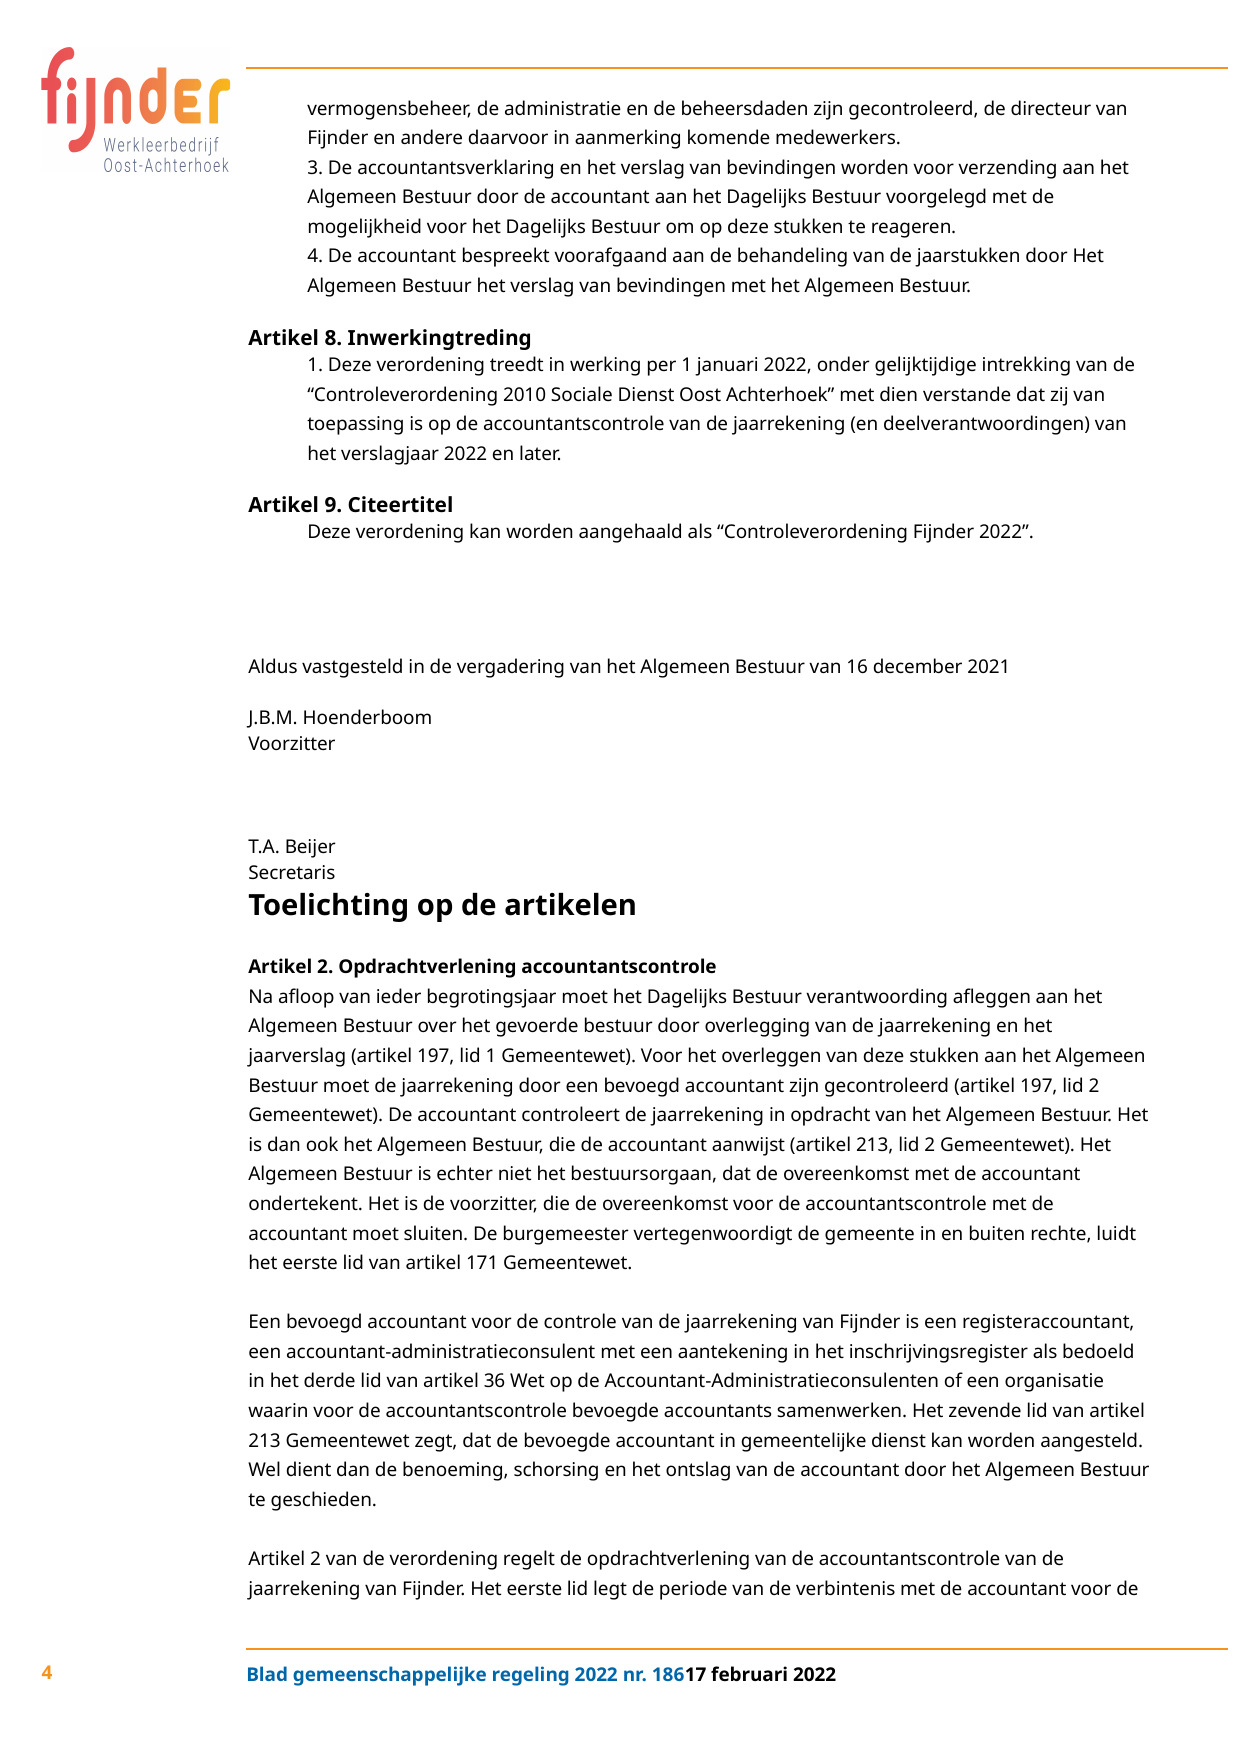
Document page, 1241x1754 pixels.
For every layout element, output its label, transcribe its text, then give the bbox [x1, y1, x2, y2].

list 4. De accountant bespreekt voorafgaand aan de behandeling van de jaarstukken door Het Algemeen Bestuur het verslag van bevindingen met het Algemeen Bestuur. [248, 243, 1152, 298]
text Artikel 9. Citeertitel [248, 490, 1152, 519]
text Artikel 2. Opdrachtverlening accountantscontrole [248, 953, 1152, 979]
text J.B.M. Hoenderboom [248, 704, 1152, 730]
text Toelichting op de artikelen [248, 885, 1152, 924]
text Secretaris [248, 859, 1152, 885]
list 3. De accountantsverklaring en het verslag van bevindingen worden voor verzending aan het Algemeen Bestuur door de accountant aan het Dagelijks Bestuur voorgelegd met de mogelijkheid voor het Dagelijks Bestuur om op deze stukken te reageren. [248, 154, 1152, 239]
text Aldus vastgesteld in de vergadering van het Algemeen Bestuur van 16 december 2021 [248, 653, 1152, 679]
text Een bevoegd accountant voor de controle van de jaarrekening van Fijnder is een registeraccountant, een accountant-administratieconsulent met een aantekening in het inschrijvingsregister als bedoeld in het derde lid van artikel 36 Wet op de Accountant-Administratieconsulenten of een organisatie waarin voor de accountantscontrole bevoegde accountants samenwerken. Het zevende lid van artikel 213 Gemeentewet zegt, dat de bevoegde accountant in gemeentelijke dienst kan worden aangesteld. Wel dient dan de benoeming, schorsing en het ontslag van de accountant door het Algemeen Bestuur te geschieden. [248, 1308, 1152, 1512]
list vermogensbeheer, de administratie en de beheersdaden zijn gecontroleerd, de directeur van Fijnder en andere daarvoor in aanmerking komende medewerkers. [248, 95, 1152, 150]
text Na afloop van ieder begrotingsjaar moet het Dagelijks Bestuur verantwoording afleggen aan het Algemeen Bestuur over het gevoerde bestuur door overlegging van de jaarrekening en het jaarverslag (artikel 197, lid 1 Gemeentewet). Voor het overleggen van deze stukken aan het Algemeen Bestuur moet de jaarrekening door een bevoegd accountant zijn gecontroleerd (artikel 197, lid 2 Gemeentewet). De accountant controleert de jaarrekening in opdracht van het Algemeen Bestuur. Het is dan ook het Algemeen Bestuur, die de accountant aanwijst (artikel 213, lid 2 Gemeentewet). Het Algemeen Bestuur is echter niet het bestuursorgaan, dat de overeenkomst met de accountant ondertekent. Het is de voorzitter, die de overeenkomst voor de accountantscontrole met de accountant moet sluiten. De burgemeester vertegenwoordigt de gemeente in en buiten rechte, luidt het eerste lid van artikel 171 Gemeentewet. [248, 983, 1152, 1275]
text Artikel 2 van de verordening regelt de opdrachtverlening van de accountantscontrole van de jaarrekening van Fijnder. Het eerste lid legt de periode van de verbintenis met de accountant voor de [248, 1545, 1152, 1601]
text Voorzitter [248, 730, 1152, 756]
text T.A. Beijer [248, 833, 1152, 859]
list 1. Deze verordening treedt in werking per 1 januari 2022, onder gelijktijdige intrekking van de “Controleverordening 2010 Sociale Dienst Oost Achterhoek” met dien verstande dat zij van toepassing is op de accountantscontrole van de jaarrekening (en deelverantwoordingen) van het verslagjaar 2022 en later. [248, 351, 1152, 466]
text Artikel 8. Inwerkingtreding [248, 323, 1152, 351]
picture [41, 47, 231, 172]
list Deze verordening kan worden aangehaald als “Controleverordening Fijnder 2022”. [248, 519, 1152, 544]
